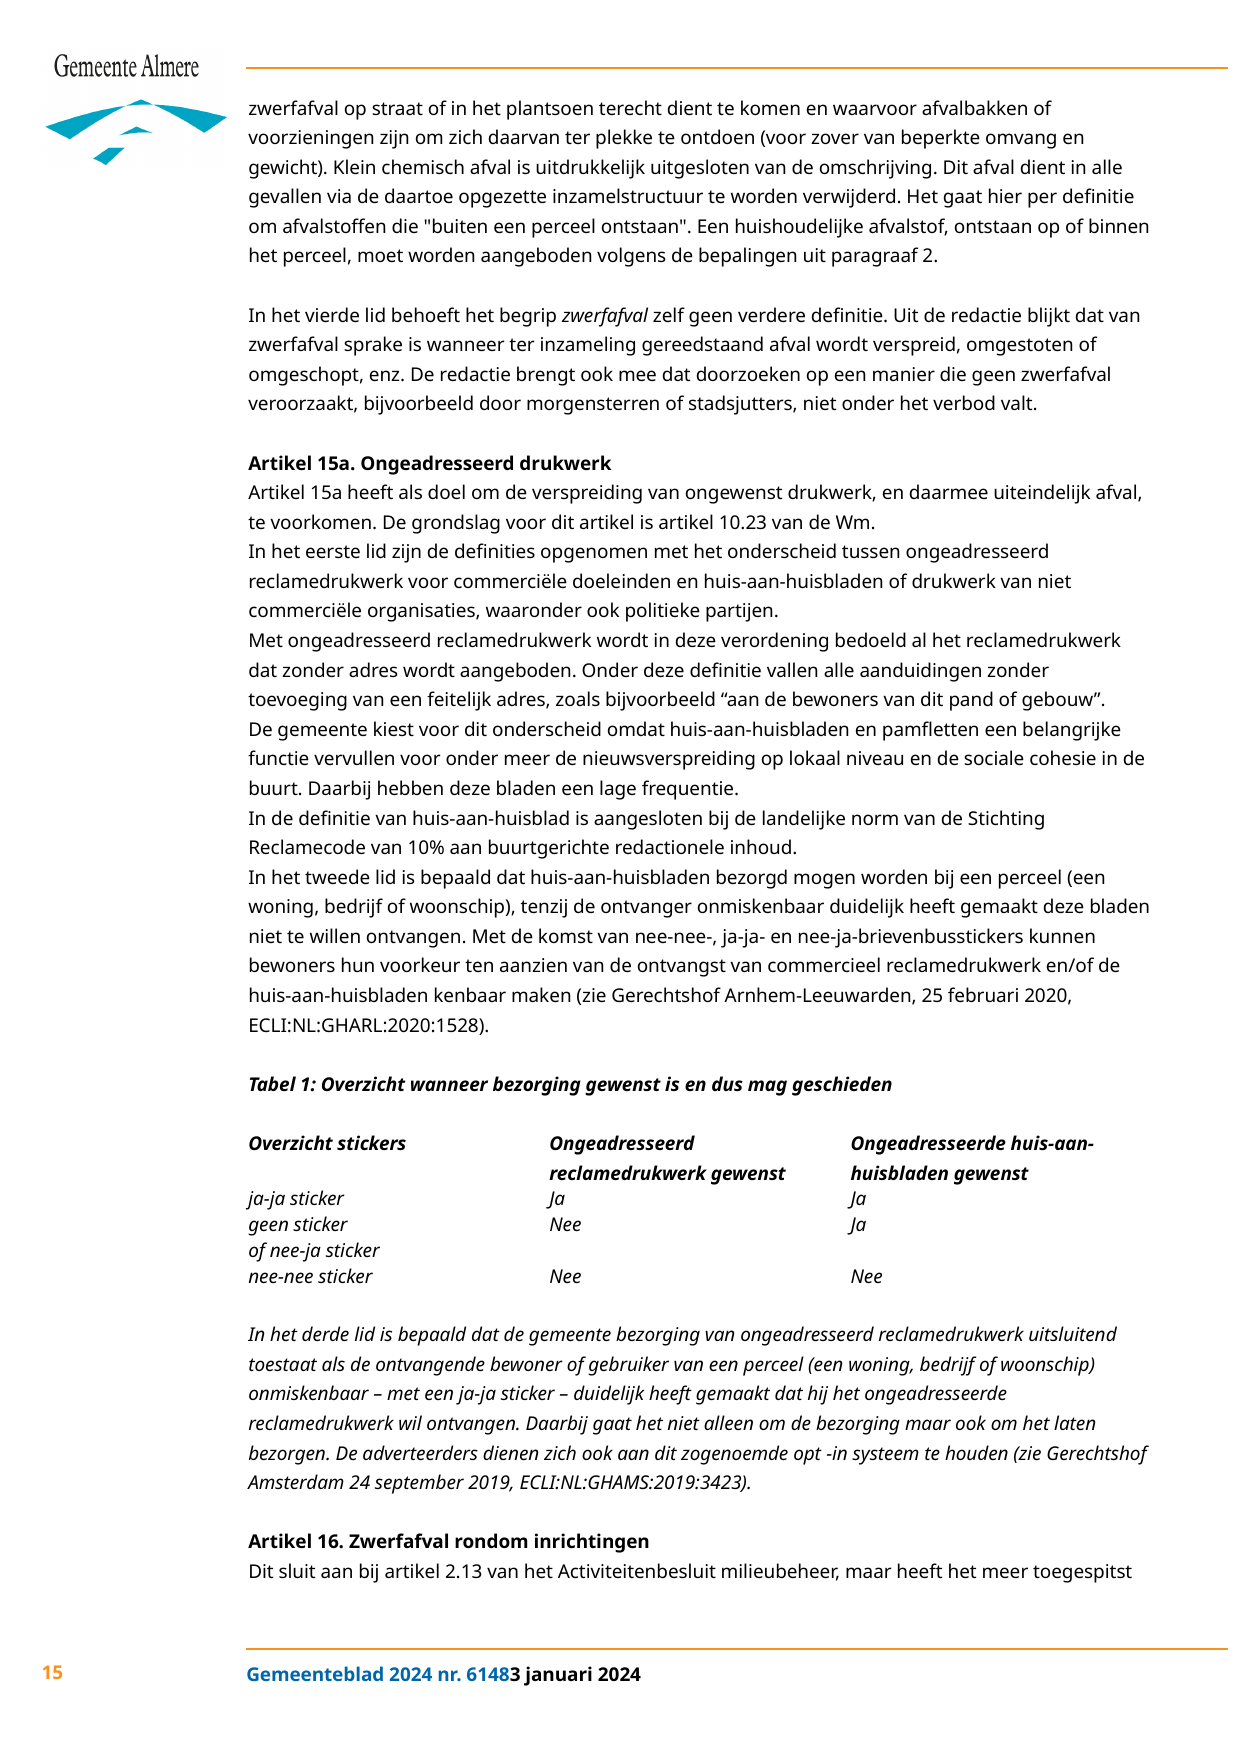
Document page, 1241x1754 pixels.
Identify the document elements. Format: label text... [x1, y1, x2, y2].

text In het derde lid is bepaald dat de gemeente bezorging van ongeadresseerd reclamedrukwerk uitsluitend toestaat als de ontvangende bewoner of gebruiker van een perceel (een woning, bedrijf of woonschip) onmiskenbaar – met een ja-ja sticker – duidelijk heeft gemaakt dat hij het ongeadresseerde reclamedrukwerk wil ontvangen. Daarbij gaat het niet alleen om de bezorging maar ook om het laten bezorgen. De adverteerders dienen zich ook aan dit zogenoemde opt -in systeem te houden (zie Gerechtshof Amsterdam 24 september 2019, ECLI:NL:GHAMS:2019:3423). [248, 1321, 1152, 1495]
text In het eerste lid zijn de definities opgenomen met het onderscheid tussen ongeadresseerd reclamedrukwerk voor commerciële doeleinden en huis-aan-huisbladen of drukwerk van niet commerciële organisaties, waaronder ook politieke partijen. [248, 538, 1152, 623]
text In het tweede lid is bepaald dat huis-aan-huisbladen bezorgd mogen worden bij een perceel (een woning, bedrijf of woonschip), tenzij de ontvanger onmiskenbaar duidelijk heeft gemaakt deze bladen niet te willen ontvangen. Met de komst van nee-nee-, ja-ja- en nee-ja-brievenbusstickers kunnen bewoners hun voorkeur ten aanzien van de ontvangst van commercieel reclamedrukwerk en/of de huis-aan-huisbladen kenbaar maken (zie Gerechtshof Arnhem-Leeuwarden, 25 februari 2020, ECLI:NL:GHARL:2020:1528). [248, 864, 1152, 1038]
table_cell Ja [850, 1186, 1152, 1211]
table_cell geen sticker [248, 1211, 549, 1237]
table_cell of nee-ja sticker [248, 1237, 1152, 1263]
text Artikel 16. Zwerfafval rondom inrichtingen [248, 1528, 1152, 1554]
text De gemeente kiest voor dit onderscheid omdat huis-aan-huisbladen en pamfletten een belangrijke functie vervullen voor onder meer de nieuwsverspreiding op lokaal niveau en de sociale cohesie in de buurt. Daarbij hebben deze bladen een lage frequentie. [248, 716, 1152, 801]
text Tabel 1: Overzicht wanneer bezorging gewenst is en dus mag geschieden [248, 1071, 1152, 1097]
table_cell Nee [549, 1263, 850, 1288]
table_cell Ja [549, 1186, 850, 1211]
text In de definitie van huis-aan-huisblad is aangesloten bij de landelijke norm van de Stichting Reclamecode van 10% aan buurtgerichte redactionele inhoud. [248, 805, 1152, 860]
table_header Ongeadresseerde huis-aan-huisbladen gewenst [850, 1130, 1152, 1186]
table_cell Ja [850, 1211, 1152, 1237]
text Dit sluit aan bij artikel 2.13 van het Activiteitenbesluit milieubeheer, maar heeft het meer toegespitst [248, 1558, 1152, 1584]
table_cell Nee [549, 1211, 850, 1237]
table_cell Nee [850, 1263, 1152, 1288]
picture [41, 47, 231, 172]
text zwerfafval op straat of in het plantsoen terecht dient te komen en waarvoor afvalbakken of voorzieningen zijn om zich daarvan ter plekke te ontdoen (voor zover van beperkte omvang en gewicht). Klein chemisch afval is uitdrukkelijk uitgesloten van de omschrijving. Dit afval dient in alle gevallen via de daartoe opgezette inzamelstructuur te worden verwijderd. Het gaat hier per definitie om afvalstoffen die "buiten een perceel ontstaan". Een huishoudelijke afvalstof, ontstaan op of binnen het perceel, moet worden aangeboden volgens de bepalingen uit paragraaf 2. [248, 95, 1152, 268]
text Artikel 15a. Ongeadresseerd drukwerk [248, 450, 1152, 476]
text In het vierde lid behoeft het begrip zwerfafval zelf geen verdere definitie. Uit de redactie blijkt dat van zwerfafval sprake is wanneer ter inzameling gereedstaand afval wordt verspreid, omgestoten of omgeschopt, enz. De redactie brengt ook mee dat doorzoeken op een manier die geen zwerfafval veroorzaakt, bijvoorbeeld door morgensterren of stadsjutters, niet onder het verbod valt. [248, 302, 1152, 416]
text Artikel 15a heeft als doel om de verspreiding van ongewenst drukwerk, en daarmee uiteindelijk afval, te voorkomen. De grondslag voor dit artikel is artikel 10.23 van de Wm. [248, 479, 1152, 535]
text Met ongeadresseerd reclamedrukwerk wordt in deze verordening bedoeld al het reclamedrukwerk dat zonder adres wordt aangeboden. Onder deze definitie vallen alle aanduidingen zonder toevoeging van een feitelijk adres, zoals bijvoorbeeld “aan de bewoners van dit pand of gebouw”. [248, 627, 1152, 712]
table_cell nee-nee sticker [248, 1263, 549, 1288]
table_header Overzicht stickers [248, 1130, 549, 1186]
table_cell ja-ja sticker [248, 1186, 549, 1211]
table_header Ongeadresseerd reclamedrukwerk gewenst [549, 1130, 850, 1186]
